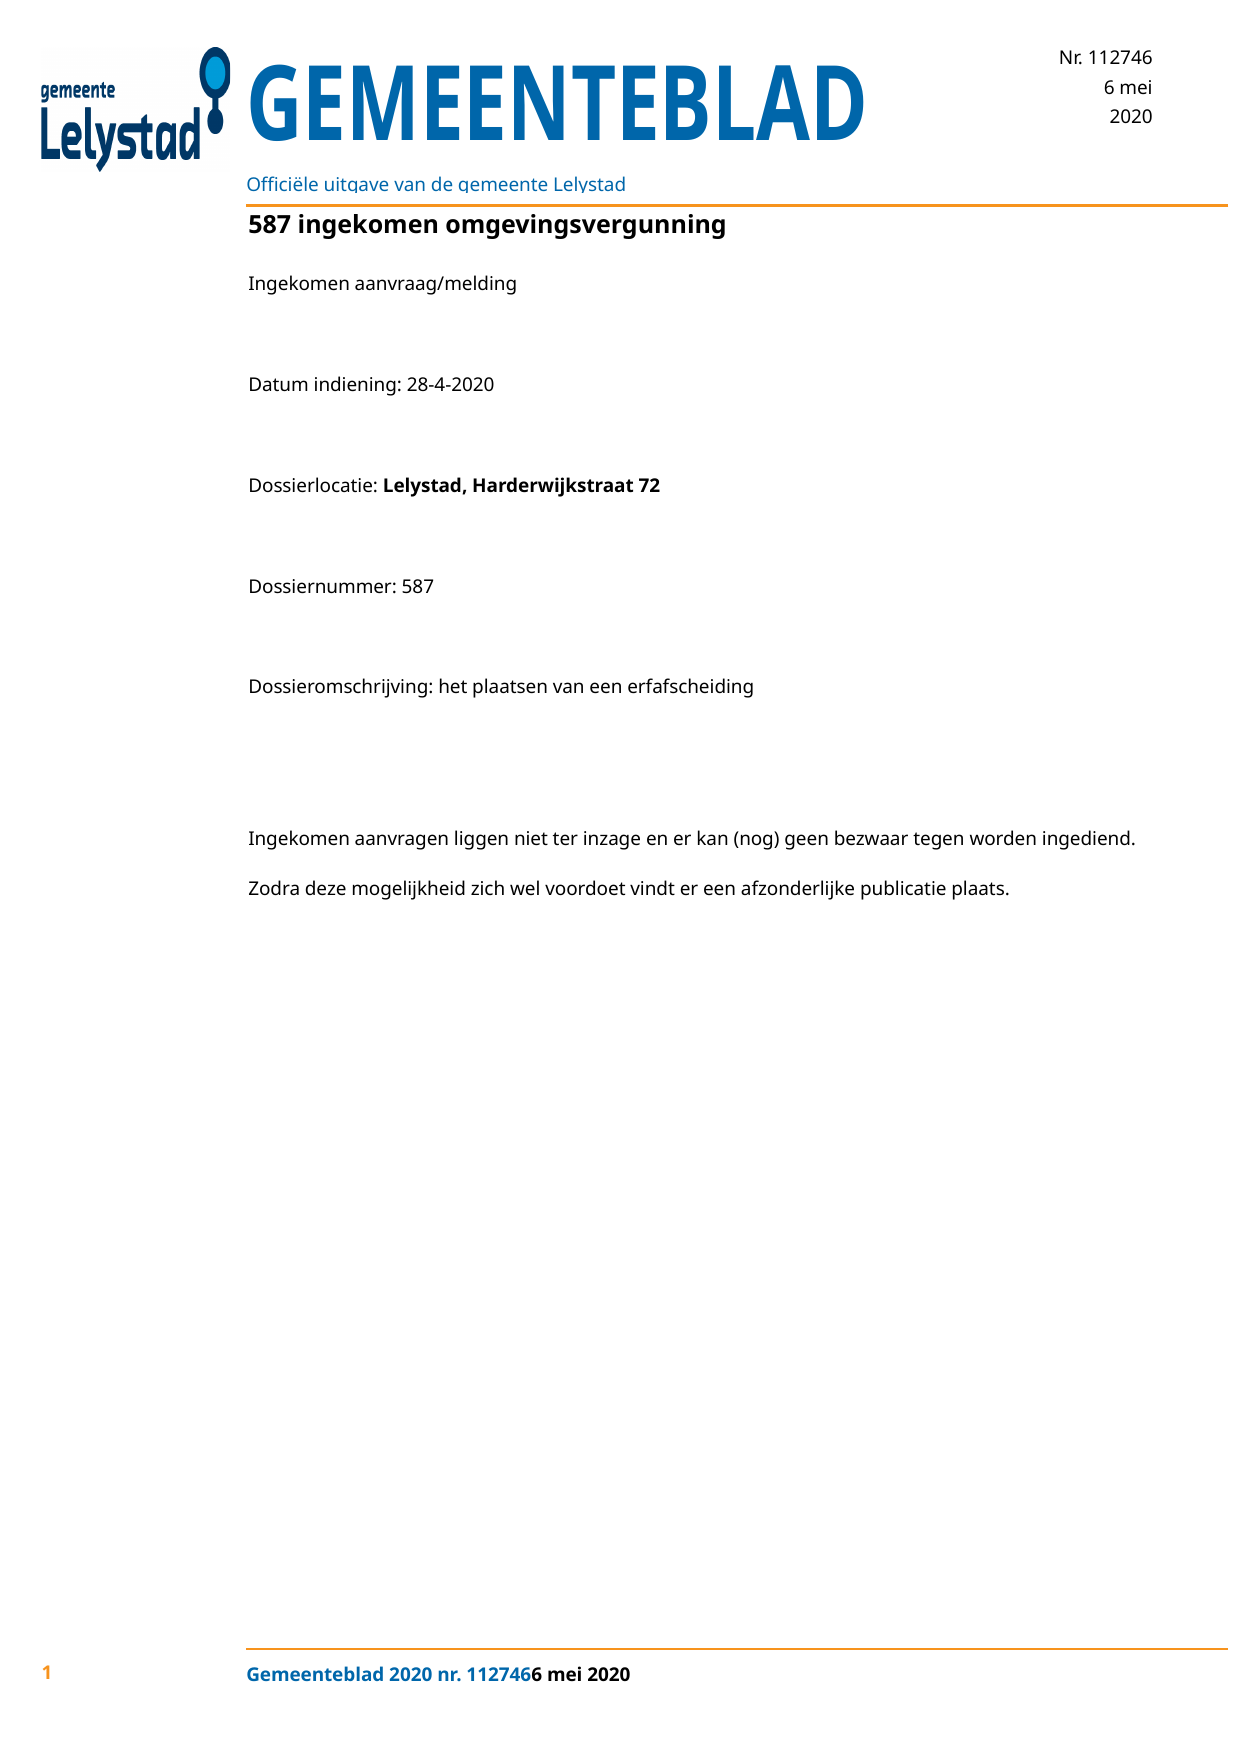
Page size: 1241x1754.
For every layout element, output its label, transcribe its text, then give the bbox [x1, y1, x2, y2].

text 587 ingekomen omgevingsvergunning [248, 207, 1152, 241]
text Zodra deze mogelijkheid zich wel voordoet vindt er een afzonderlijke publicatie plaats. [248, 875, 1152, 901]
text Ingekomen aanvraag/melding [248, 270, 1152, 296]
text Dossieromschrijving: het plaatsen van een erfafscheiding [248, 674, 1152, 699]
text Datum indiening: 28-4-2020 [248, 371, 1152, 397]
picture [41, 47, 231, 172]
text Dossierlocatie: Lelystad, Harderwijkstraat 72 [248, 472, 1152, 498]
text Ingekomen aanvragen liggen niet ter inzage en er kan (nog) geen bezwaar tegen worden ingediend. [248, 825, 1152, 851]
text Dossiernummer: 587 [248, 573, 1152, 598]
